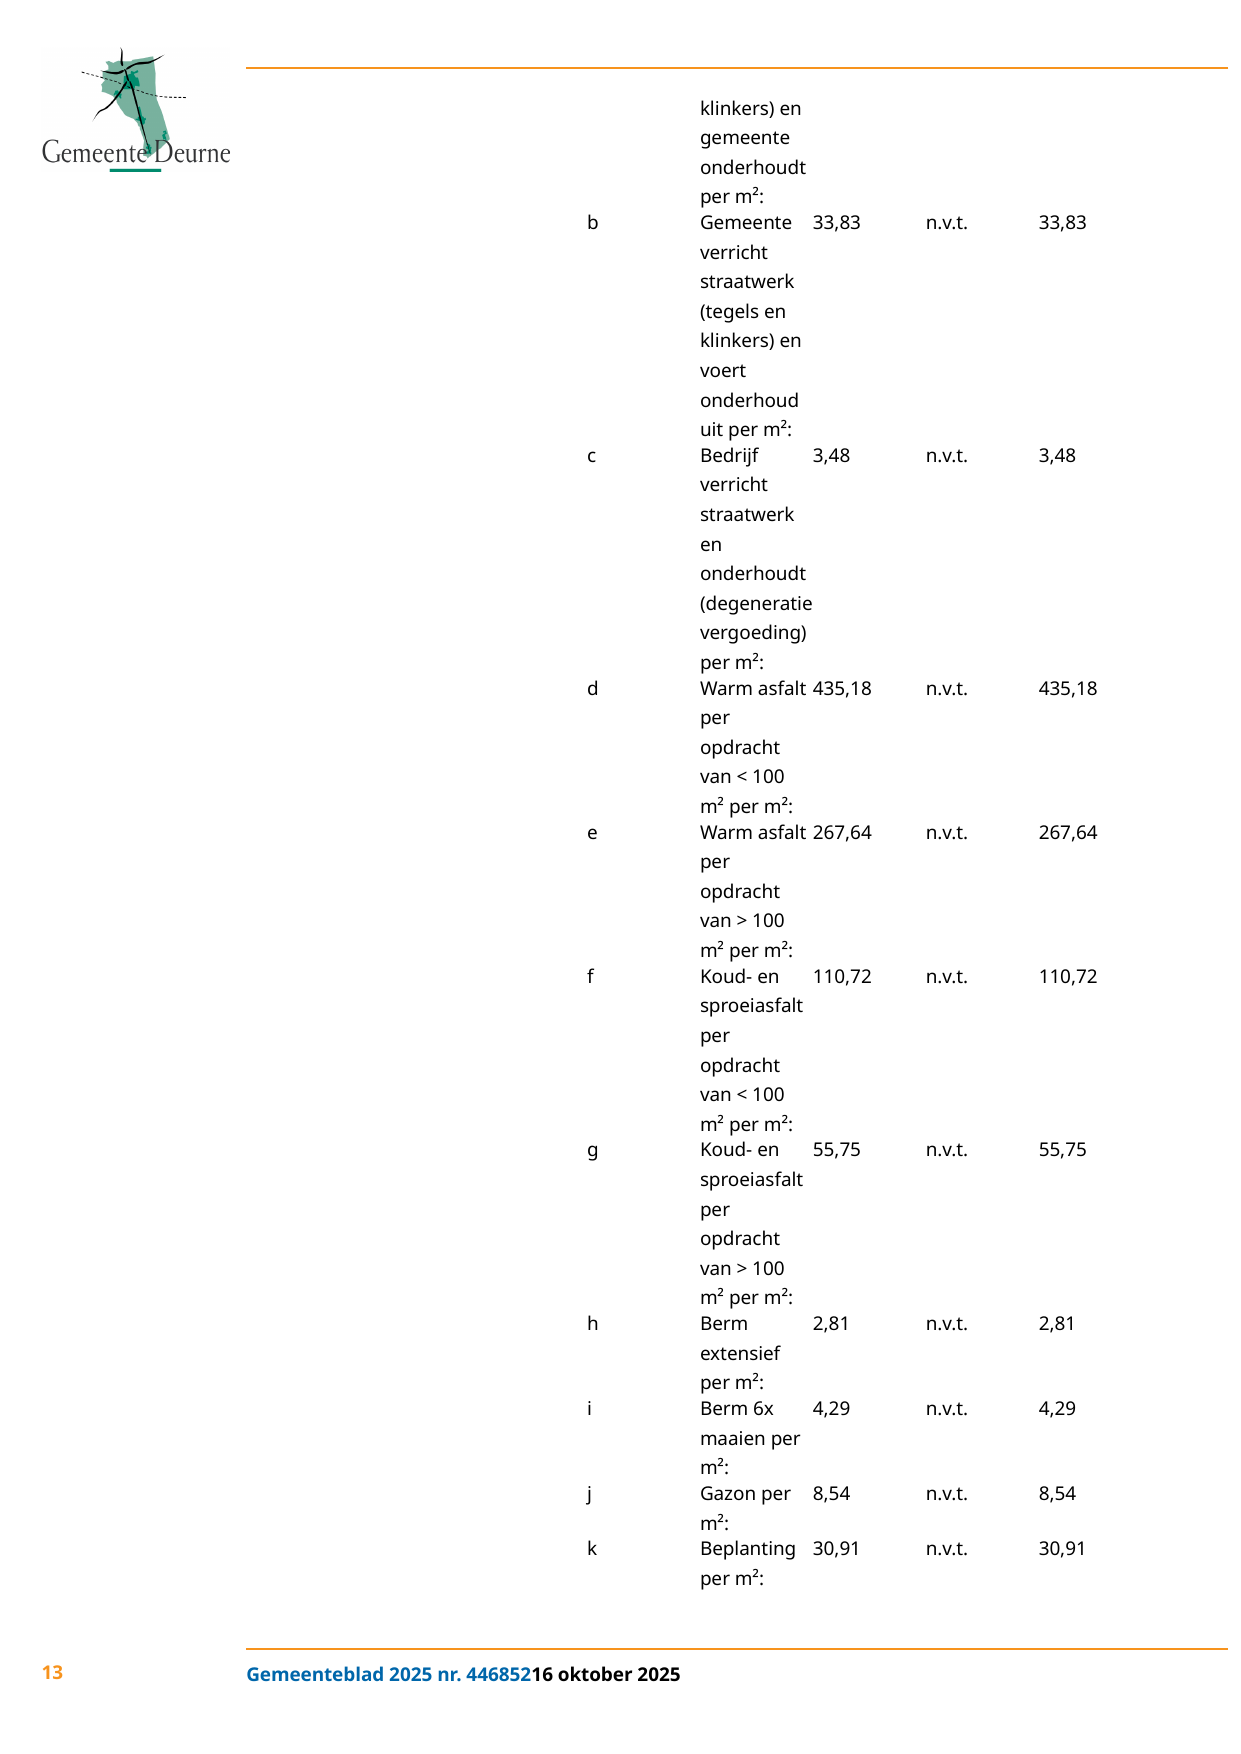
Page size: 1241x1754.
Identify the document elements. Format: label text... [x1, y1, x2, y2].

table_cell [361, 819, 474, 963]
table_cell 8,54 [1039, 1480, 1152, 1535]
table_cell [248, 95, 361, 209]
table_cell [361, 95, 474, 209]
table_cell [926, 95, 1038, 209]
table_cell [474, 1480, 587, 1535]
table_cell [248, 1480, 361, 1535]
table_cell 33,83 [1039, 209, 1152, 442]
table_cell Koud- en sproeiasfalt per opdracht van > 100 m² per m²: [700, 1137, 813, 1310]
table_cell 55,75 [813, 1137, 926, 1310]
table_cell 4,29 [813, 1395, 926, 1480]
table_cell [248, 819, 361, 963]
table_cell 2,81 [813, 1310, 926, 1395]
table_cell k [587, 1535, 700, 1591]
table_cell [587, 95, 700, 209]
table_cell 3,48 [813, 442, 926, 675]
table_cell n.v.t. [926, 1480, 1038, 1535]
table_cell g [587, 1137, 700, 1310]
table_cell Gazon per m²: [700, 1480, 813, 1535]
table_cell [361, 209, 474, 442]
table_cell d [587, 675, 700, 819]
table_cell [474, 1535, 587, 1591]
table_cell Koud- en sproeiasfalt per opdracht van < 100 m² per m²: [700, 963, 813, 1137]
table_cell [361, 442, 474, 675]
table_cell Berm 6x maaien per m²: [700, 1395, 813, 1480]
table_cell [248, 1535, 361, 1591]
table_cell n.v.t. [926, 1137, 1038, 1310]
table_cell Warm asfalt per opdracht van < 100 m² per m²: [700, 675, 813, 819]
table_cell f [587, 963, 700, 1137]
table_cell Beplanting per m²: [700, 1535, 813, 1591]
table_cell [248, 442, 361, 675]
table_cell [474, 95, 587, 209]
table_cell [1039, 95, 1152, 209]
table_cell [474, 442, 587, 675]
table_cell c [587, 442, 700, 675]
table_cell klinkers) en gemeente onderhoudt per m²: [700, 95, 813, 209]
table_cell [361, 1310, 474, 1395]
table_cell n.v.t. [926, 1535, 1038, 1591]
table_cell [474, 819, 587, 963]
table_cell [361, 675, 474, 819]
table_cell [361, 1535, 474, 1591]
table_cell [248, 1395, 361, 1480]
table_cell n.v.t. [926, 963, 1038, 1137]
table_cell b [587, 209, 700, 442]
table_cell [474, 1310, 587, 1395]
table_cell h [587, 1310, 700, 1395]
table_cell i [587, 1395, 700, 1480]
table_cell [248, 675, 361, 819]
table_cell 2,81 [1039, 1310, 1152, 1395]
table_cell [248, 1310, 361, 1395]
table_cell 267,64 [1039, 819, 1152, 963]
table_cell [474, 675, 587, 819]
table_cell [248, 1137, 361, 1310]
table_cell Warm asfalt per opdracht van > 100 m² per m²: [700, 819, 813, 963]
table_cell 435,18 [1039, 675, 1152, 819]
table_cell [474, 1137, 587, 1310]
table_cell 30,91 [1039, 1535, 1152, 1591]
table_cell [361, 1395, 474, 1480]
table_cell 110,72 [1039, 963, 1152, 1137]
table_cell e [587, 819, 700, 963]
table_cell 3,48 [1039, 442, 1152, 675]
table_cell n.v.t. [926, 675, 1038, 819]
table_cell n.v.t. [926, 1395, 1038, 1480]
table_cell [474, 963, 587, 1137]
table_cell 55,75 [1039, 1137, 1152, 1310]
table_cell [474, 209, 587, 442]
table_cell [248, 209, 361, 442]
table_cell Berm extensief per m²: [700, 1310, 813, 1395]
table_cell n.v.t. [926, 442, 1038, 675]
table_cell 30,91 [813, 1535, 926, 1591]
table_cell 267,64 [813, 819, 926, 963]
table_cell Gemeente verricht straatwerk (tegels en klinkers) en voert onderhoud uit per m²: [700, 209, 813, 442]
table_cell [474, 1395, 587, 1480]
table_cell 4,29 [1039, 1395, 1152, 1480]
table_cell n.v.t. [926, 1310, 1038, 1395]
table_cell n.v.t. [926, 209, 1038, 442]
table_cell 110,72 [813, 963, 926, 1137]
table_cell 8,54 [813, 1480, 926, 1535]
table_cell [361, 1137, 474, 1310]
table_cell [361, 963, 474, 1137]
table_cell 435,18 [813, 675, 926, 819]
table_cell j [587, 1480, 700, 1535]
table_cell 33,83 [813, 209, 926, 442]
table_cell n.v.t. [926, 819, 1038, 963]
picture [41, 47, 231, 172]
table_cell [361, 1480, 474, 1535]
table_cell [248, 963, 361, 1137]
table_cell Bedrijf verricht straatwerk en onderhoudt (degeneratievergoeding) per m²: [700, 442, 813, 675]
table_cell [813, 95, 926, 209]
